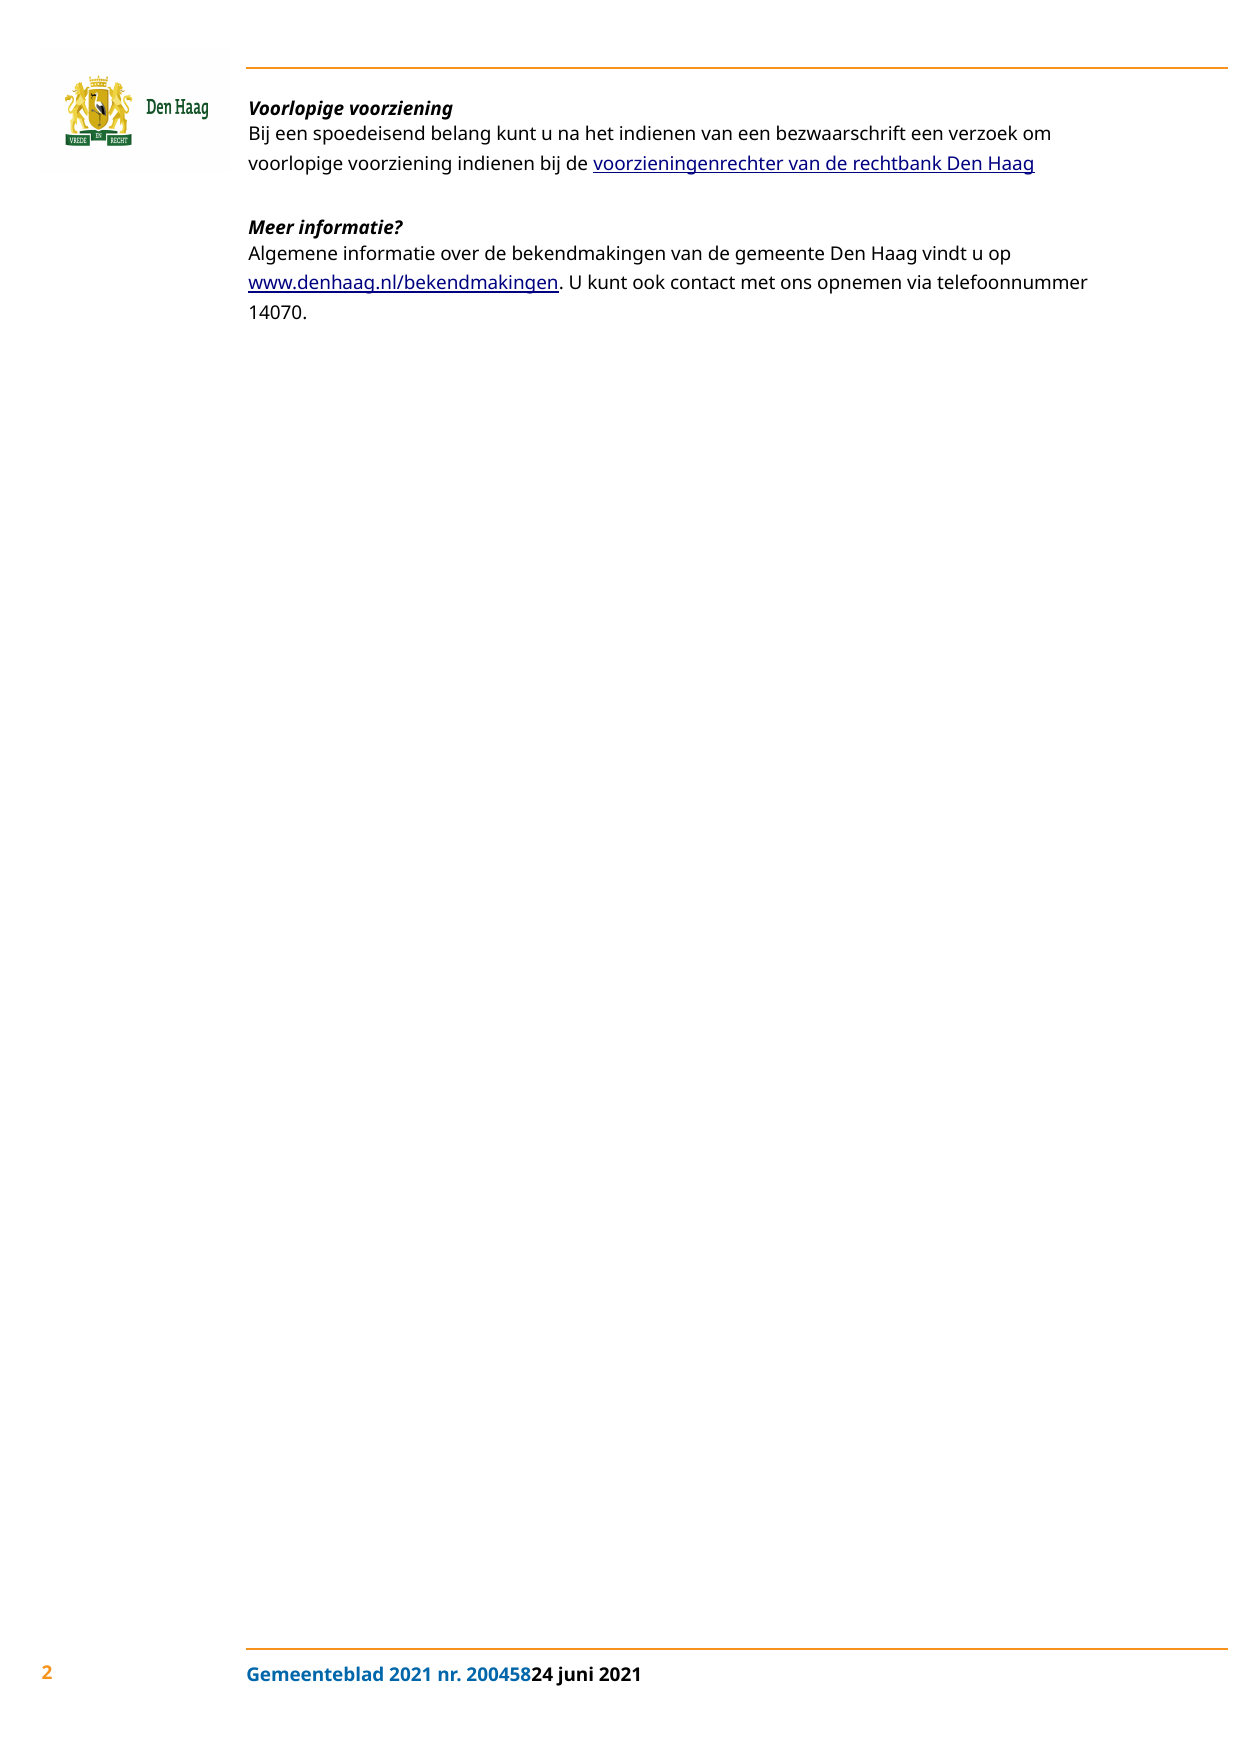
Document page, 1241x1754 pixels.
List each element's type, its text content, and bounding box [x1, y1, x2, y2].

text Meer informatie? [248, 214, 1152, 240]
text Bij een spoedeisend belang kunt u na het indienen van een bezwaarschrift een verzoek om voorlopige voorziening indienen bij de voorzieningenrechter van de rechtbank Den Haag [248, 121, 1152, 176]
text Algemene informatie over de bekendmakingen van de gemeente Den Haag vindt u op www.denhaag.nl/bekendmakingen. U kunt ook contact met ons opnemen via telefoonnummer 14070. [248, 240, 1152, 325]
text Voorlopige voorziening [248, 95, 1152, 121]
picture [41, 47, 231, 172]
